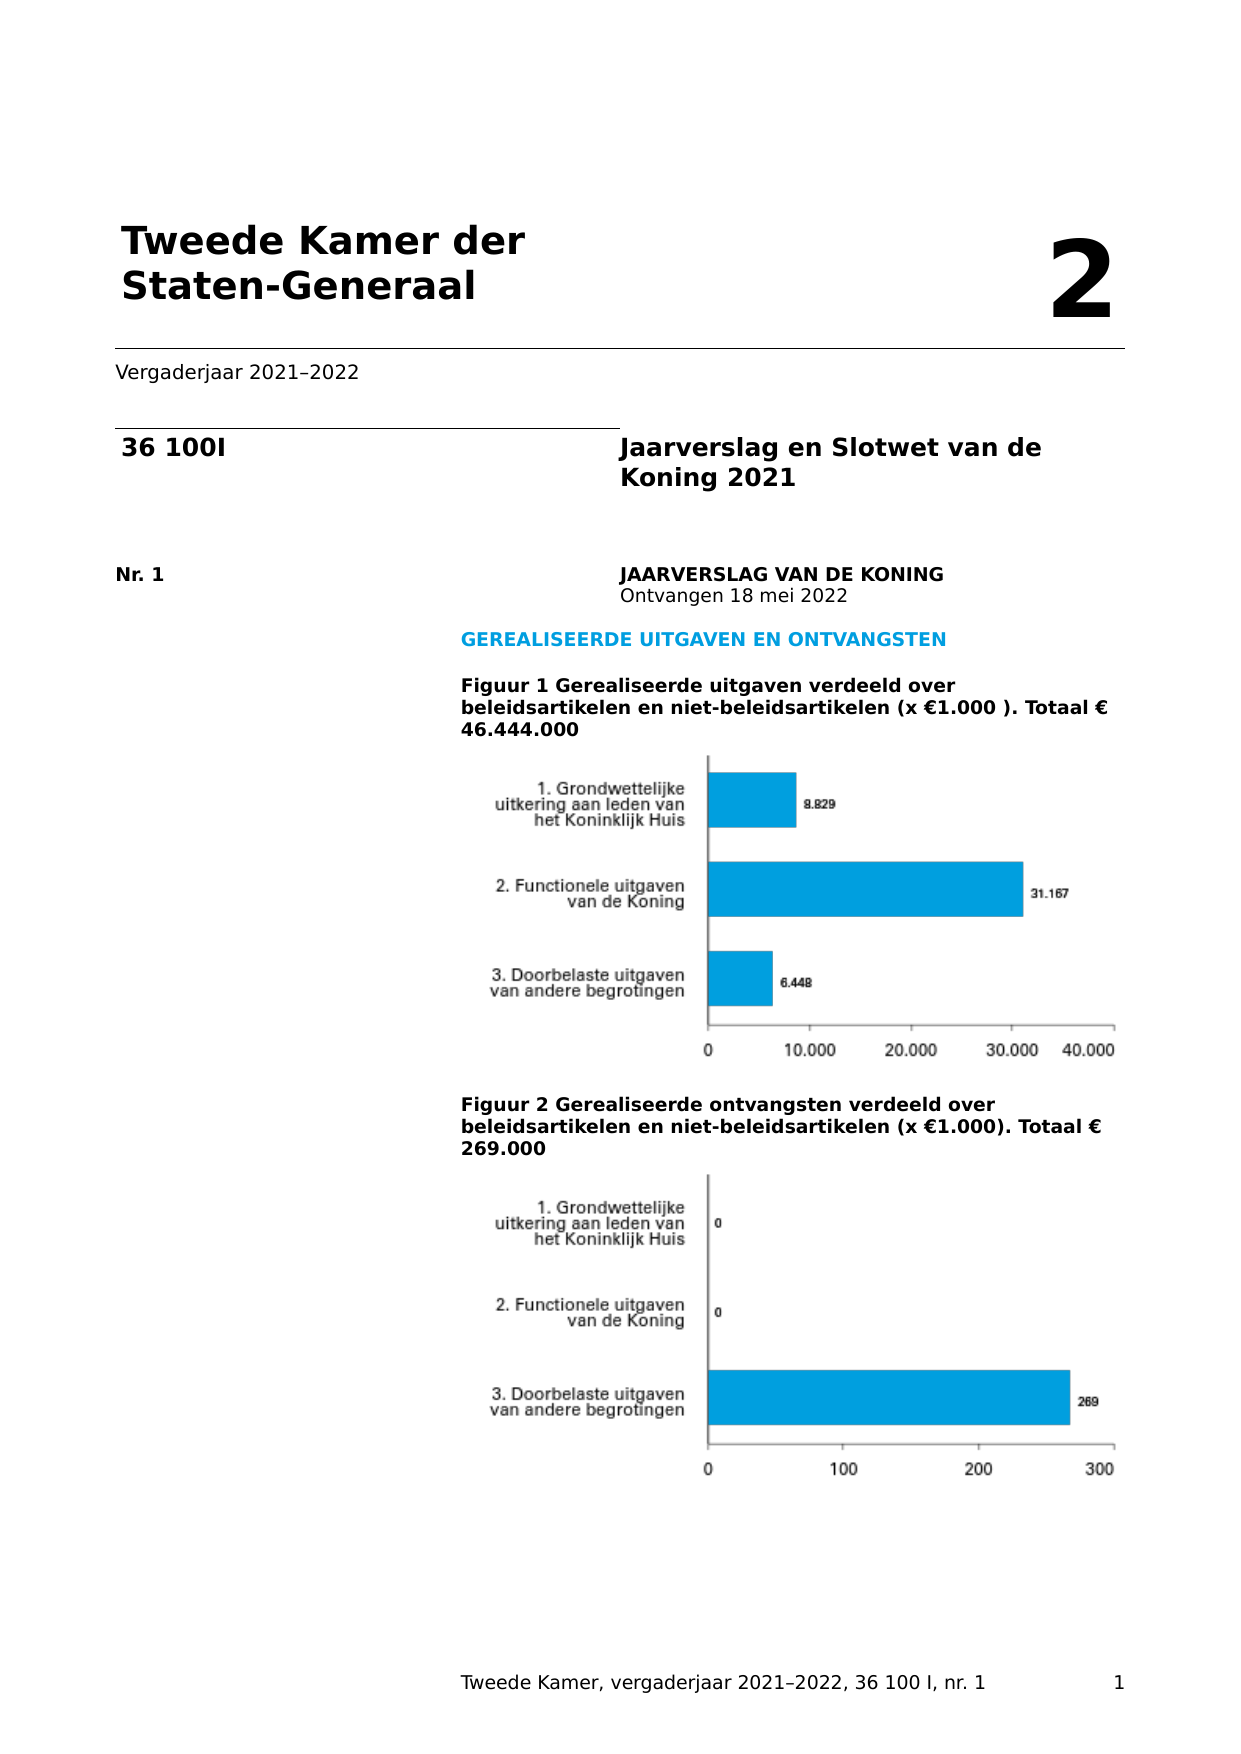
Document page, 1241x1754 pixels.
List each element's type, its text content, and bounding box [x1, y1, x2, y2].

table_header Nr. 1 [115, 564, 620, 629]
table_header Jaarverslag en Slotwet van de Koning 2021 [620, 428, 1125, 498]
title Figuur 2 Gerealiseerde ontvangsten verdeeld over beleidsartikelen en niet-beleidsartikelen (x €1.000). Totaal € 269.000 [461, 1094, 1125, 1159]
table_header Tweede Kamer der Staten-Generaal [115, 213, 620, 348]
title Gerealiseerde uitgaven en ontvangsten [461, 629, 1125, 651]
table_cell Vergaderjaar 2021–2022 [115, 349, 1125, 384]
table_header Jaarverslag van de Koning Ontvangen 18 mei 2022 [620, 564, 1125, 629]
title Figuur 1 Gerealiseerde uitgaven verdeeld over beleidsartikelen en niet-beleidsartikelen (x €1.000 ). Totaal € 46.444.000 [461, 675, 1125, 741]
table_header 2 [620, 213, 1125, 348]
table_header 36 100I [115, 429, 620, 498]
